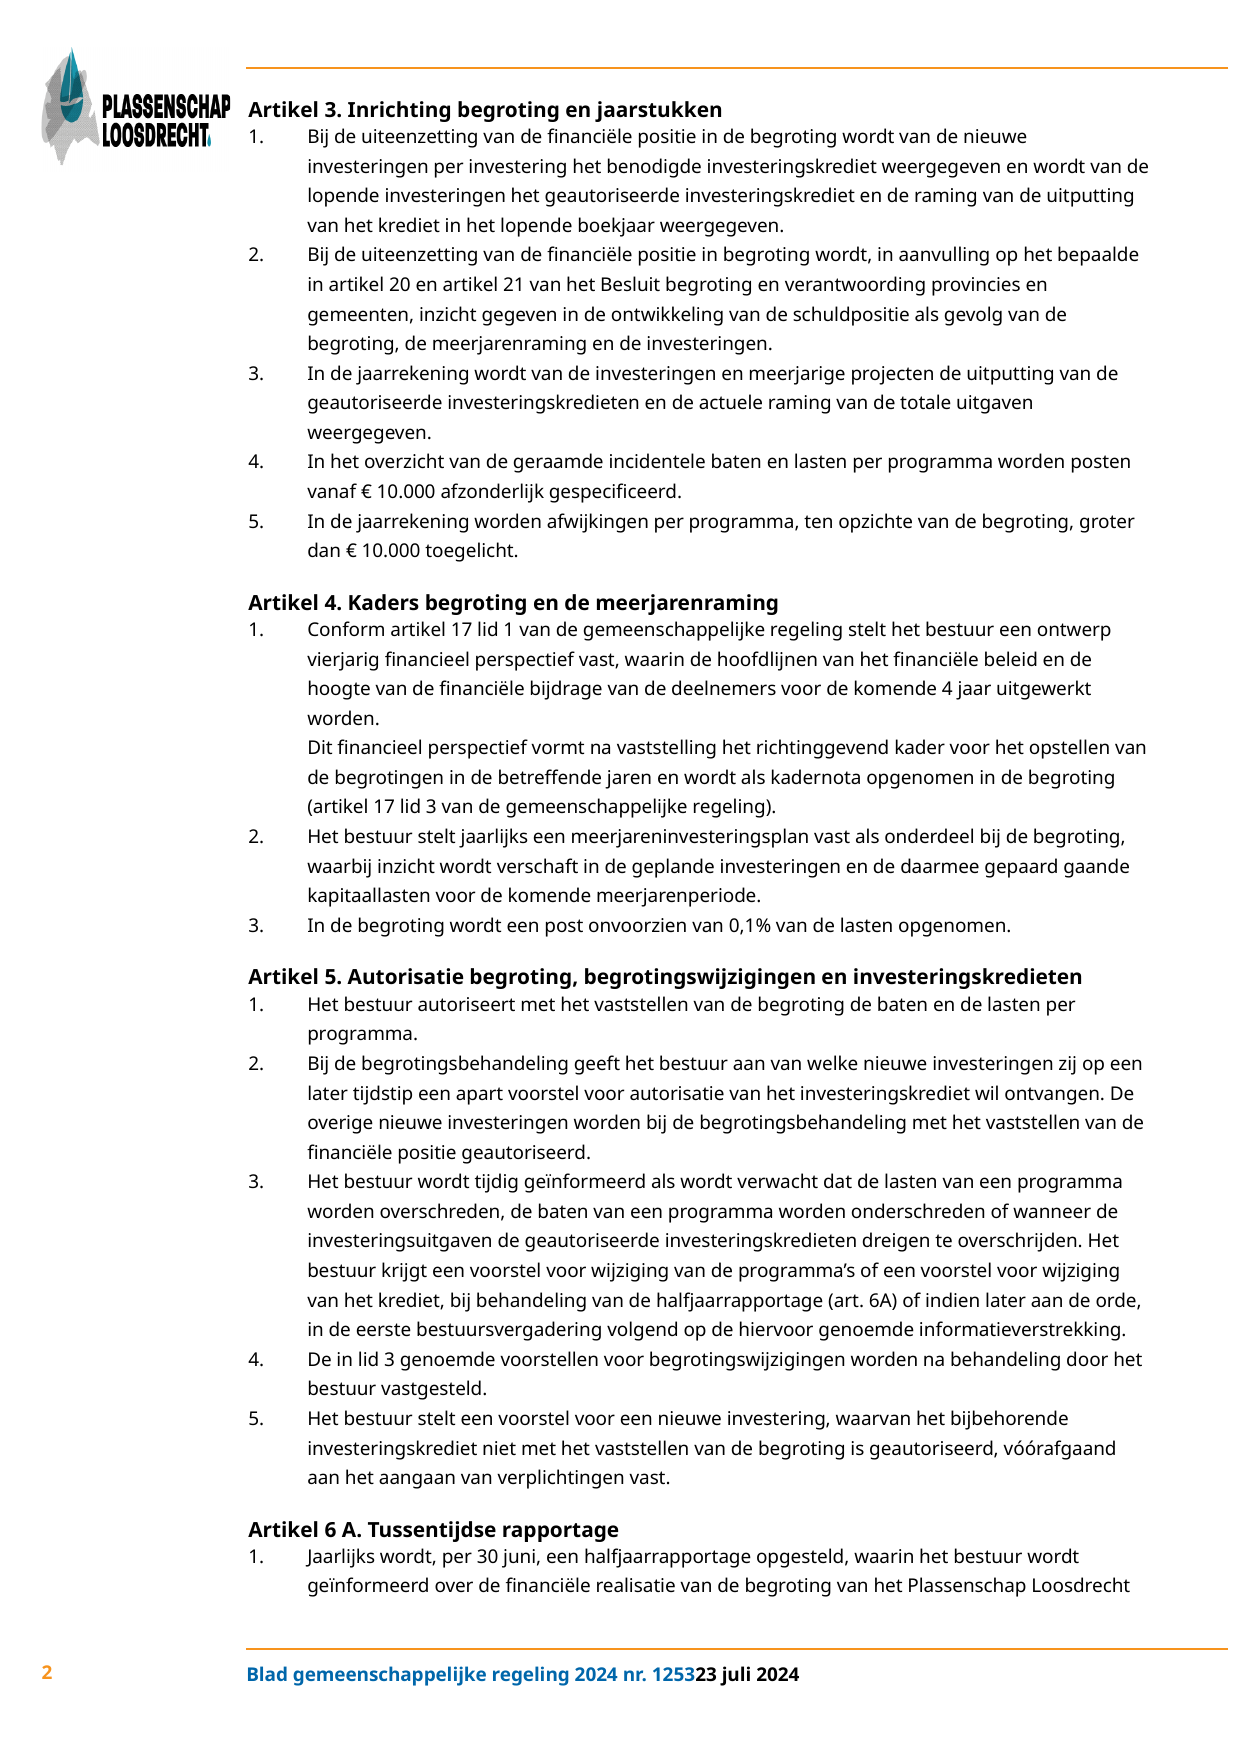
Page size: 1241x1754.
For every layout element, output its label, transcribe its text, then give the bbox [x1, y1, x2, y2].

list Bij de uiteenzetting van de financiële positie in begroting wordt, in aanvulling op het bepaalde in artikel 20 en artikel 21 van het Besluit begroting en verantwoording provincies en gemeenten, inzicht gegeven in de ontwikkeling van de schuldpositie als gevolg van de begroting, de meerjarenraming en de investeringen. [248, 242, 1152, 356]
list Het bestuur stelt een voorstel voor een nieuwe investering, waarvan het bijbehorende investeringskrediet niet met het vaststellen van de begroting is geautoriseerd, vóórafgaand aan het aangaan van verplichtingen vast. [248, 1405, 1152, 1490]
list De in lid 3 genoemde voorstellen voor begrotingswijzigingen worden na behandeling door het bestuur vastgesteld. [248, 1346, 1152, 1401]
list Bij de begrotingsbehandeling geeft het bestuur aan van welke nieuwe investeringen zij op een later tijdstip een apart voorstel voor autorisatie van het investeringskrediet wil ontvangen. De overige nieuwe investeringen worden bij de begrotingsbehandeling met het vaststellen van de financiële positie geautoriseerd. [248, 1050, 1152, 1164]
list Het bestuur autoriseert met het vaststellen van de begroting de baten en de lasten per programma. [248, 991, 1152, 1046]
list Bij de uiteenzetting van de financiële positie in de begroting wordt van de nieuwe investeringen per investering het benodigde investeringskrediet weergegeven en wordt van de lopende investeringen het geautoriseerde investeringskrediet en de raming van de uitputting van het krediet in het lopende boekjaar weergegeven. [248, 123, 1152, 238]
list Jaarlijks wordt, per 30 juni, een halfjaarrapportage opgesteld, waarin het bestuur wordt geïnformeerd over de financiële realisatie van de begroting van het Plassenschap Loosdrecht [248, 1543, 1152, 1598]
list In de jaarrekening wordt van de investeringen en meerjarige projecten de uitputting van de geautoriseerde investeringskredieten en de actuele raming van de totale uitgaven weergegeven. [248, 360, 1152, 445]
list In de jaarrekening worden afwijkingen per programma, ten opzichte van de begroting, groter dan € 10.000 toegelicht. [248, 508, 1152, 563]
list Het bestuur wordt tijdig geïnformeerd als wordt verwacht dat de lasten van een programma worden overschreden, de baten van een programma worden onderschreden of wanneer de investeringsuitgaven de geautoriseerde investeringskredieten dreigen te overschrijden. Het bestuur krijgt een voorstel voor wijziging van de programma’s of een voorstel voor wijziging van het krediet, bij behandeling van de halfjaarrapportage (art. 6A) of indien later aan de orde, in de eerste bestuursvergadering volgend op de hiervoor genoemde informatieverstrekking. [248, 1168, 1152, 1342]
text Artikel 5. Autorisatie begroting, begrotingswijzigingen en investeringskredieten [248, 962, 1152, 991]
list Dit financieel perspectief vormt na vaststelling het richtinggevend kader voor het opstellen van de begrotingen in de betreffende jaren en wordt als kadernota opgenomen in de begroting (artikel 17 lid 3 van de gemeenschappelijke regeling). [248, 734, 1152, 819]
list Het bestuur stelt jaarlijks een meerjareninvesteringsplan vast als onderdeel bij de begroting, waarbij inzicht wordt verschaft in de geplande investeringen en de daarmee gepaard gaande kapitaallasten voor de komende meerjarenperiode. [248, 823, 1152, 908]
list In het overzicht van de geraamde incidentele baten en lasten per programma worden posten vanaf € 10.000 afzonderlijk gespecificeerd. [248, 449, 1152, 504]
text Artikel 6 A. Tussentijdse rapportage [248, 1515, 1152, 1543]
list In de begroting wordt een post onvoorzien van 0,1% van de lasten opgenomen. [248, 912, 1152, 938]
text Artikel 3. Inrichting begroting en jaarstukken [248, 95, 1152, 123]
picture [41, 47, 231, 172]
list Conform artikel 17 lid 1 van de gemeenschappelijke regeling stelt het bestuur een ontwerp vierjarig financieel perspectief vast, waarin de hoofdlijnen van het financiële beleid en de hoogte van de financiële bijdrage van de deelnemers voor de komende 4 jaar uitgewerkt worden. [248, 616, 1152, 731]
text Artikel 4. Kaders begroting en de meerjarenraming [248, 588, 1152, 616]
